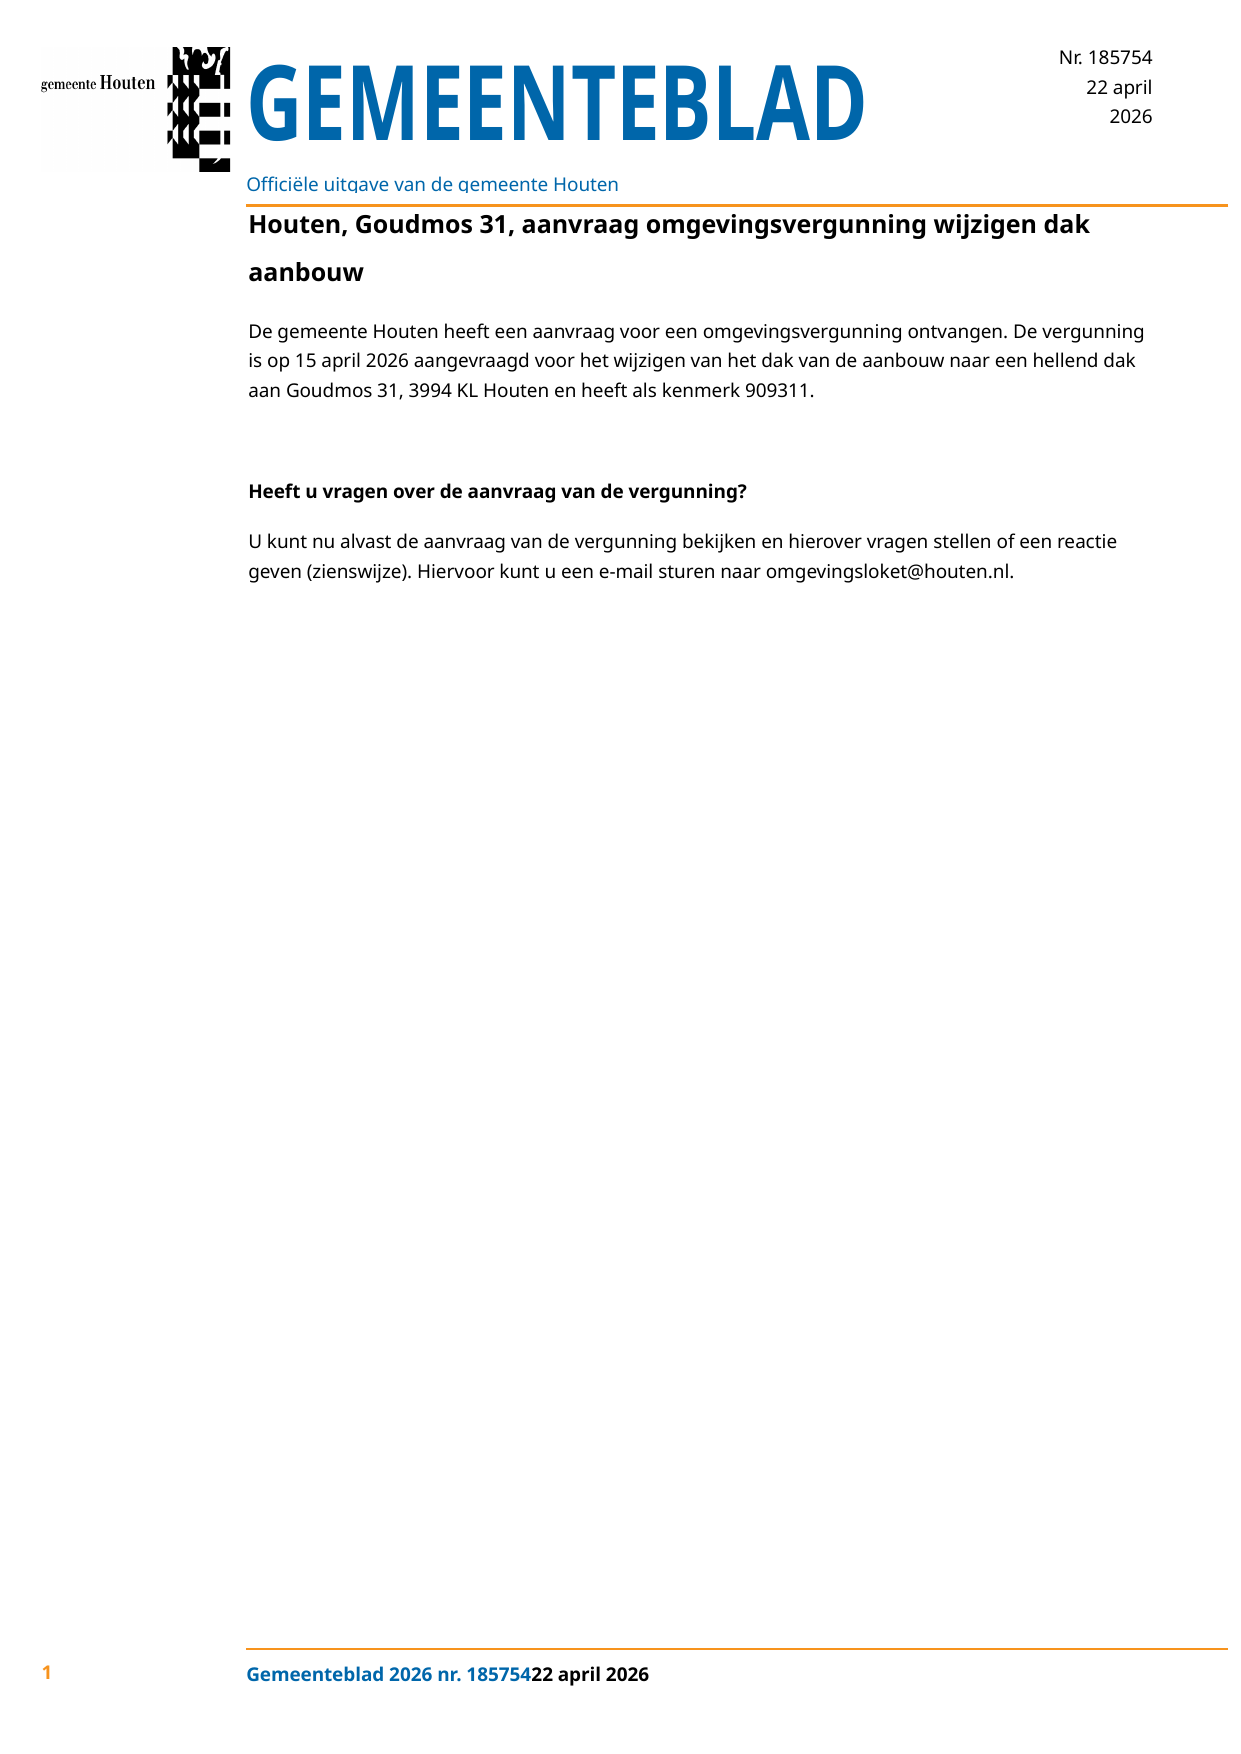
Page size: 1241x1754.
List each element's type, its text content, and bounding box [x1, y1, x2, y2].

picture [41, 47, 231, 172]
text Heeft u vragen over de aanvraag van de vergunning? [248, 478, 1152, 504]
text U kunt nu alvast de aanvraag van de vergunning bekijken en hierover vragen stellen of een reactie geven (zienswijze). Hiervoor kunt u een e-mail sturen naar omgevingsloket@houten.nl. [248, 528, 1152, 584]
text De gemeente Houten heeft een aanvraag voor een omgevingsvergunning ontvangen. De vergunning is op 15 april 2026 aangevraagd voor het wijzigen van het dak van de aanbouw naar een hellend dak aan Goudmos 31, 3994 KL Houten en heeft als kenmerk 909311. [248, 318, 1152, 403]
text Houten, Goudmos 31, aanvraag omgevingsvergunning wijzigen dak aanbouw [248, 207, 1152, 288]
